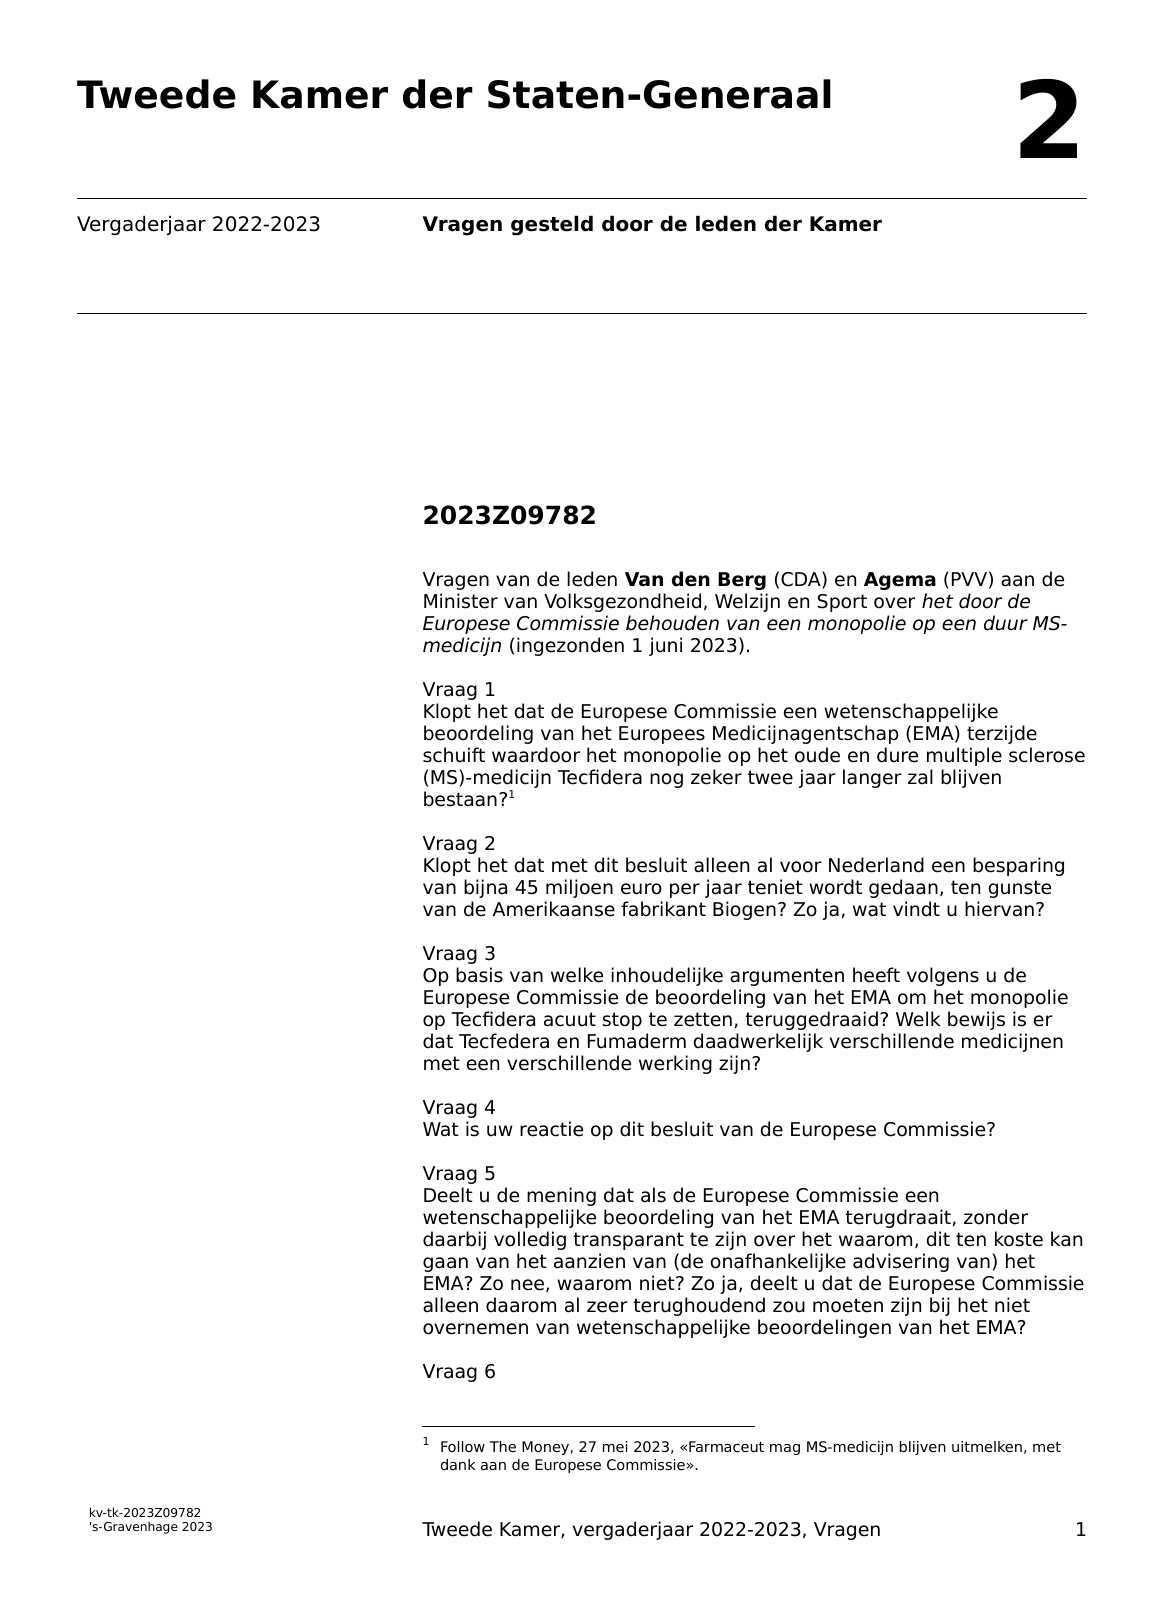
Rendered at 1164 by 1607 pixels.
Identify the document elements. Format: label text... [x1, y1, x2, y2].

text Vraag 6 [422, 1361, 1087, 1383]
text Vragen van de leden Van den Berg (CDA) en Agema (PVV) aan de Minister van Volksgezondheid, Welzijn en Sport over het door de Europese Commissie behouden van een monopolie op een duur MS-medicijn (ingezonden 1 juni 2023). [422, 569, 1087, 657]
text Vraag 1 [422, 679, 1087, 701]
text Vraag 4 [422, 1097, 1087, 1119]
table_header Tweede Kamer der Staten-Generaal [77, 59, 886, 198]
text Klopt het dat met dit besluit alleen al voor Nederland een besparing van bijna 45 miljoen euro per jaar teniet wordt gedaan, ten gunste van de Amerikaanse fabrikant Biogen? Zo ja, wat vindt u hiervan? [422, 855, 1087, 921]
text Vraag 5 [422, 1163, 1087, 1185]
text Vraag 2 [422, 833, 1087, 855]
table_cell Vragen gesteld door de leden der Kamer [422, 199, 1087, 313]
text Vraag 3 [422, 943, 1087, 965]
text Wat is uw reactie op dit besluit van de Europese Commissie? [422, 1119, 1087, 1141]
text 2023Z09782 [422, 501, 1087, 531]
text 's-Gravenhage 2023 [88, 1520, 323, 1534]
table_cell Vergaderjaar 2022-2023 [77, 199, 422, 313]
text Klopt het dat de Europese Commissie een wetenschappelijke beoordeling van het Europees Medicijnagentschap (EMA) terzijde schuift waardoor het monopolie op het oude en dure multiple sclerose (MS)-medicijn Tecfidera nog zeker twee jaar langer zal blijven bestaan? [422, 701, 1087, 811]
text kv-tk-2023Z09782 [88, 1506, 323, 1520]
text Op basis van welke inhoudelijke argumenten heeft volgens u de Europese Commissie de beoordeling van het EMA om het monopolie op Tecfidera acuut stop te zetten, teruggedraaid? Welk bewijs is er dat Tecfedera en Fumaderm daadwerkelijk verschillende medicijnen met een verschillende werking zijn? [422, 965, 1087, 1075]
text Follow The Money, 27 mei 2023, «Farmaceut mag MS-medicijn blijven uitmelken, met dank aan de Europese Commissie». [422, 1435, 1087, 1474]
text Deelt u de mening dat als de Europese Commissie een wetenschappelijke beoordeling van het EMA terugdraait, zonder daarbij volledig transparant te zijn over het waarom, dit ten koste kan gaan van het aanzien van (de onafhankelijke advisering van) het EMA? Zo nee, waarom niet? Zo ja, deelt u dat de Europese Commissie alleen daarom al zeer terughoudend zou moeten zijn bij het niet overnemen van wetenschappelijke beoordelingen van het EMA? [422, 1185, 1087, 1339]
table_header 2 [886, 59, 1087, 198]
